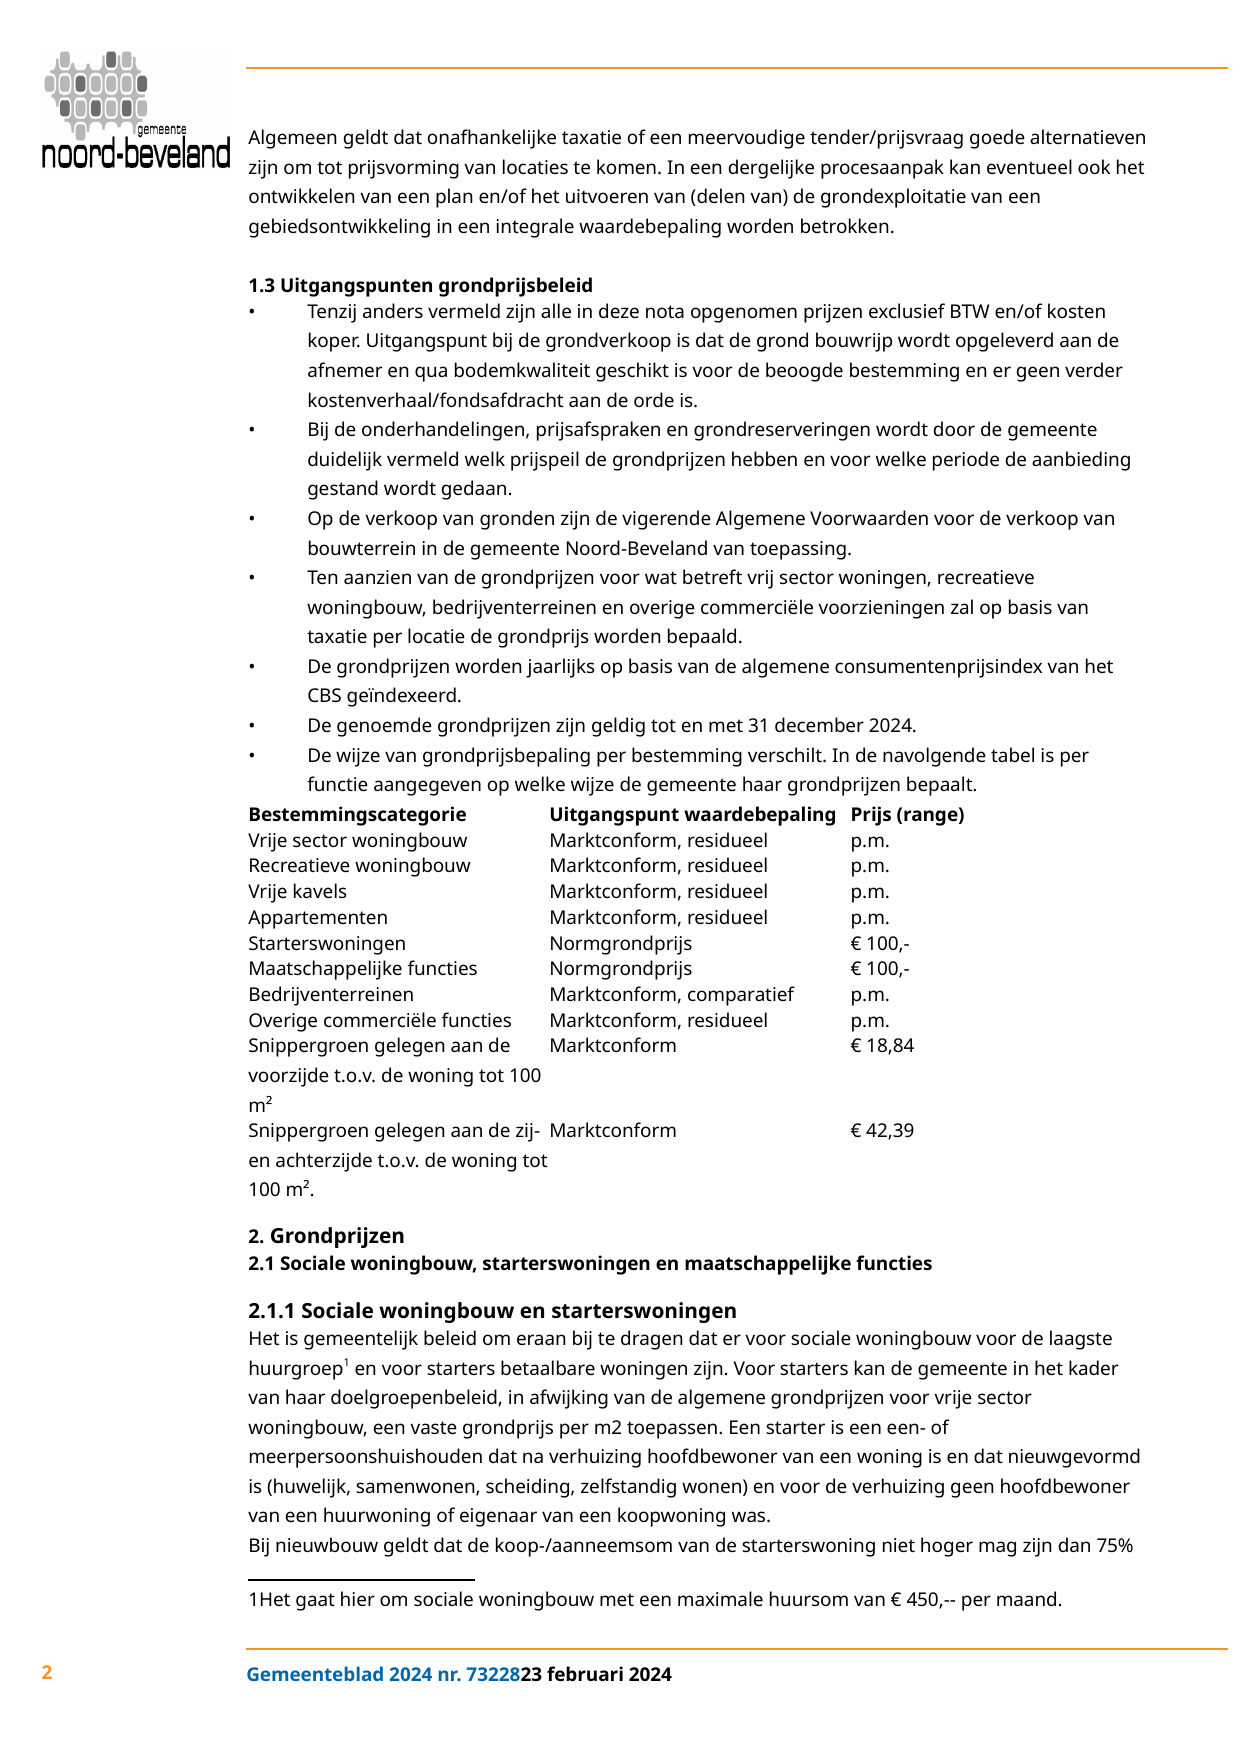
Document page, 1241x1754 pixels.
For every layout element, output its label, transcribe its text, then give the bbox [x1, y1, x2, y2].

table_cell Marktconform, residueel [549, 878, 850, 904]
table_cell Marktconform, residueel [549, 827, 850, 852]
table_cell Snippergroen gelegen aan de voorzijde t.o.v. de woning tot 100 m² [248, 1033, 549, 1117]
table_cell Marktconform, residueel [549, 853, 850, 878]
text 1.3 Uitgangspunten grondprijsbeleid [248, 272, 1152, 298]
table_header Prijs (range) [850, 801, 1152, 827]
table_cell p.m. [850, 827, 1152, 852]
text 2.1 Sociale woningbouw, starterswoningen en maatschappelijke functies [248, 1250, 1152, 1276]
text Het gaat hier om sociale woningbouw met een maximale huursom van € 450,-- per maand. [248, 1586, 1152, 1612]
table_cell p.m. [850, 853, 1152, 878]
table_header Bestemmingscategorie [248, 801, 549, 827]
list De grondprijzen worden jaarlijks op basis van de algemene consumentenprijsindex van het CBS geïndexeerd. [248, 653, 1152, 708]
table_cell Marktconform [549, 1033, 850, 1117]
table_cell p.m. [850, 878, 1152, 904]
table_cell p.m. [850, 904, 1152, 930]
table_cell Marktconform [549, 1118, 850, 1202]
table_cell Marktconform, comparatief [549, 981, 850, 1007]
text 2.1.1 Sociale woningbouw en starterswoningen [248, 1297, 1152, 1325]
list Tenzij anders vermeld zijn alle in deze nota opgenomen prijzen exclusief BTW en/of kosten koper. Uitgangspunt bij de grondverkoop is dat de grond bouwrijp wordt opgeleverd aan de afnemer en qua bodemkwaliteit geschikt is voor de beoogde bestemming en er geen verder kostenverhaal/fondsafdracht aan de orde is. [248, 298, 1152, 412]
table_cell € 42,39 [850, 1118, 1152, 1202]
table_cell Overige commerciële functies [248, 1007, 549, 1033]
table_cell Normgrondprijs [549, 955, 850, 981]
table_cell Marktconform, residueel [549, 904, 850, 930]
table_cell Snippergroen gelegen aan de zij- en achterzijde t.o.v. de woning tot 100 m². [248, 1118, 549, 1202]
text Bij nieuwbouw geldt dat de koop-/aanneemsom van de starterswoning niet hoger mag zijn dan 75% [248, 1532, 1152, 1558]
text Het is gemeentelijk beleid om eraan bij te dragen dat er voor sociale woningbouw voor de laagste huurgroep en voor starters betaalbare woningen zijn. Voor starters kan de gemeente in het kader van haar doelgroepenbeleid, in afwijking van de algemene grondprijzen voor vrije sector woningbouw, een vaste grondprijs per m2 toepassen. Een starter is een een- of meerpersoonshuishouden dat na verhuizing hoofdbewoner van een woning is en dat nieuwgevormd is (huwelijk, samenwonen, scheiding, zelfstandig wonen) en voor de verhuizing geen hoofdbewoner van een huurwoning of eigenaar van een koopwoning was. [248, 1325, 1152, 1528]
table_cell € 18,84 [850, 1033, 1152, 1117]
table_header Uitgangspunt waardebepaling [549, 801, 850, 827]
text Algemeen geldt dat onafhankelijke taxatie of een meervoudige tender/prijsvraag goede alternatieven zijn om tot prijsvorming van locaties te komen. In een dergelijke procesaanpak kan eventueel ook het ontwikkelen van een plan en/of het uitvoeren van (delen van) de grondexploitatie van een gebiedsontwikkeling in een integrale waardebepaling worden betrokken. [248, 124, 1152, 239]
table_cell € 100,- [850, 955, 1152, 981]
table_cell p.m. [850, 1007, 1152, 1033]
table_cell Recreatieve woningbouw [248, 853, 549, 878]
list Op de verkoop van gronden zijn de vigerende Algemene Voorwaarden voor de verkoop van bouwterrein in de gemeente Noord-Beveland van toepassing. [248, 505, 1152, 560]
list De genoemde grondprijzen zijn geldig tot en met 31 december 2024. [248, 712, 1152, 738]
picture [41, 47, 231, 172]
table_cell Vrije kavels [248, 878, 549, 904]
table_cell p.m. [850, 981, 1152, 1007]
table_cell Maatschappelijke functies [248, 955, 549, 981]
table_cell Vrije sector woningbouw [248, 827, 549, 852]
table_cell € 100,- [850, 930, 1152, 955]
table_cell Appartementen [248, 904, 549, 930]
list Ten aanzien van de grondprijzen voor wat betreft vrij sector woningen, recreatieve woningbouw, bedrijventerreinen en overige commerciële voorzieningen zal op basis van taxatie per locatie de grondprijs worden bepaald. [248, 564, 1152, 649]
table_cell Normgrondprijs [549, 930, 850, 955]
table_cell Bedrijventerreinen [248, 981, 549, 1007]
list Bij de onderhandelingen, prijsafspraken en grondreserveringen wordt door de gemeente duidelijk vermeld welk prijspeil de grondprijzen hebben en voor welke periode de aanbieding gestand wordt gedaan. [248, 416, 1152, 501]
text 2. Grondprijzen [248, 1222, 1152, 1250]
table_cell Marktconform, residueel [549, 1007, 850, 1033]
table_cell Starterswoningen [248, 930, 549, 955]
list De wijze van grondprijsbepaling per bestemming verschilt. In de navolgende tabel is per functie aangegeven op welke wijze de gemeente haar grondprijzen bepaalt. [248, 742, 1152, 797]
